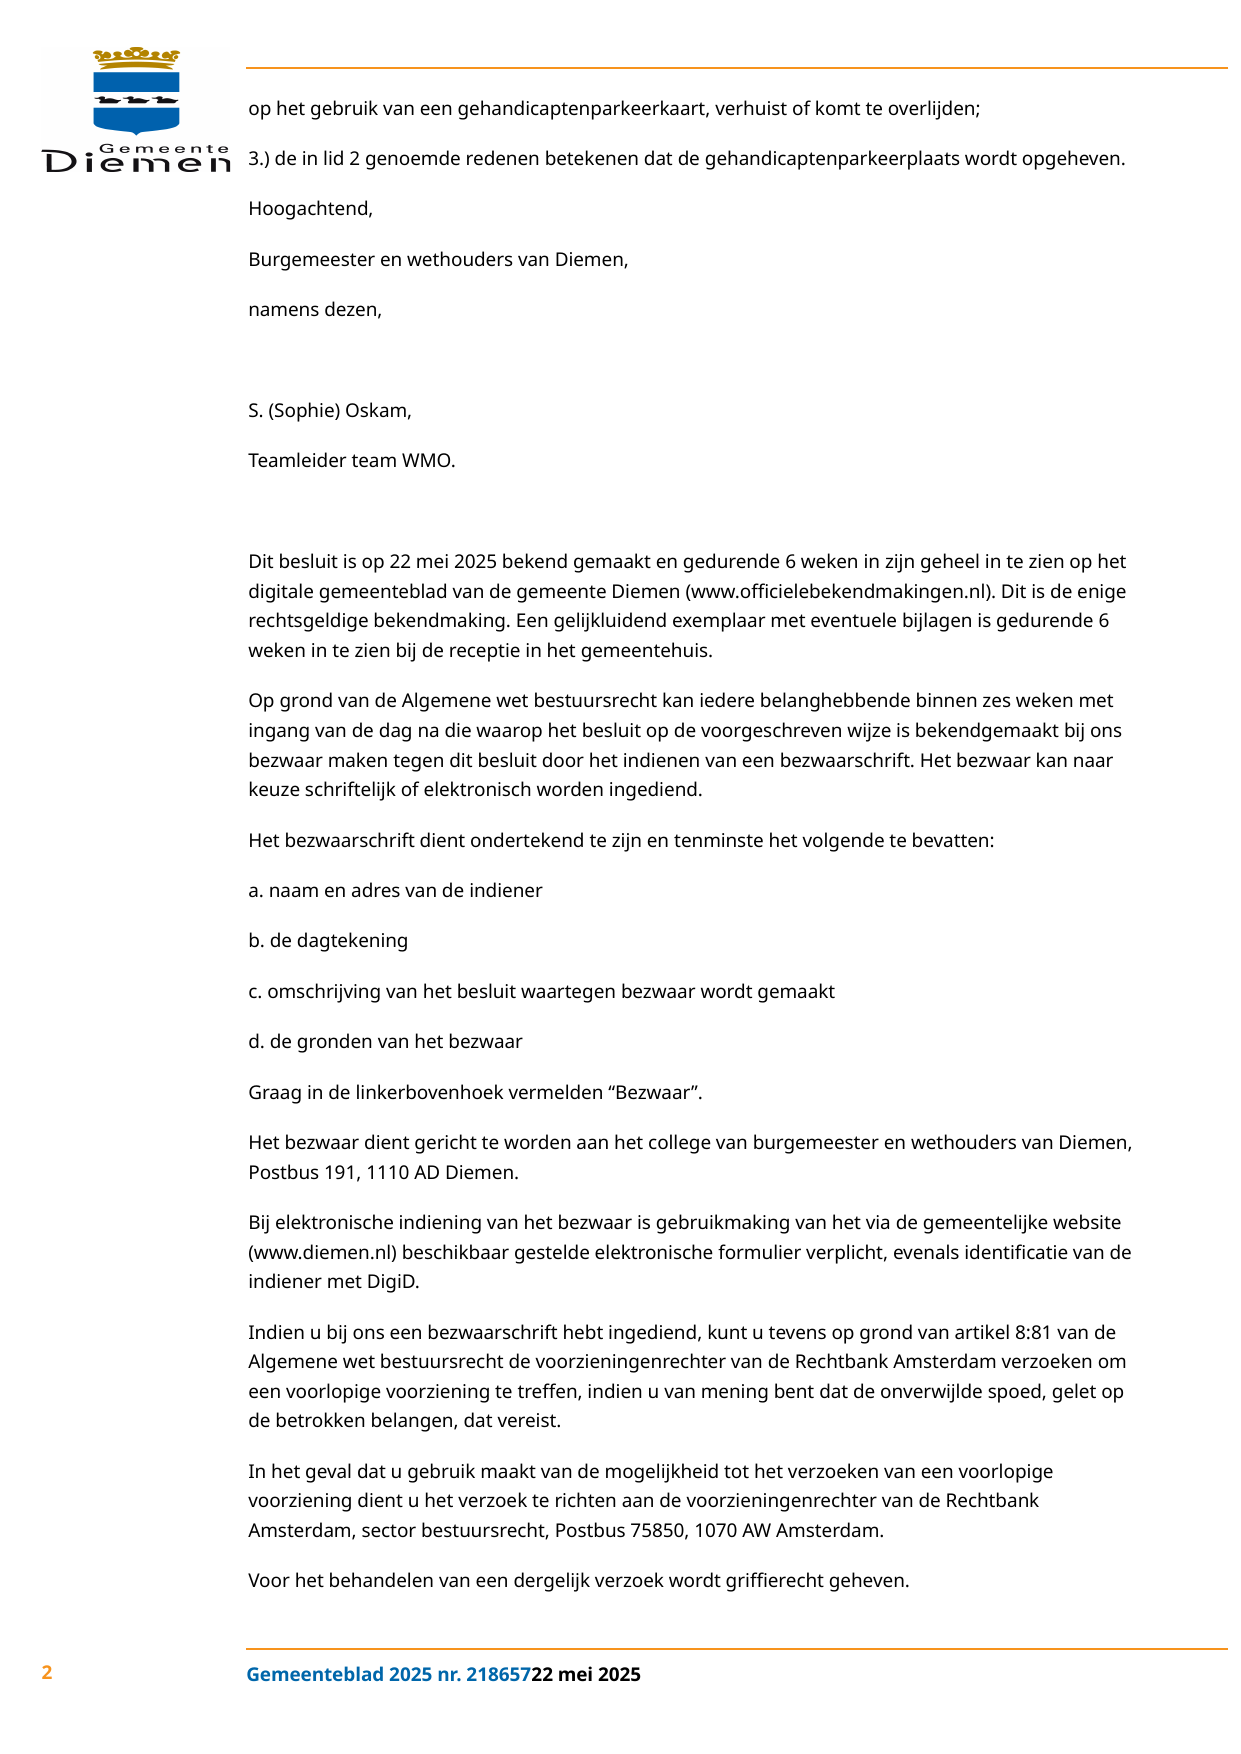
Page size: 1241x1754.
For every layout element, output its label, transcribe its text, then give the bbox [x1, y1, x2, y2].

text 3.) de in lid 2 genoemde redenen betekenen dat de gehandicaptenparkeerplaats wordt opgeheven. [248, 145, 1152, 171]
text Bij elektronische indiening van het bezwaar is gebruikmaking van het via de gemeentelijke website (www.diemen.nl) beschikbaar gestelde elektronische formulier verplicht, evenals identificatie van de indiener met DigiD. [248, 1209, 1152, 1294]
text Voor het behandelen van een dergelijk verzoek wordt griffierecht geheven. [248, 1568, 1152, 1593]
text d. de gronden van het bezwaar [248, 1028, 1152, 1054]
text a. naam en adres van de indiener [248, 877, 1152, 903]
text Teamleider team WMO. [248, 448, 1152, 473]
text op het gebruik van een gehandicaptenparkeerkaart, verhuist of komt te overlijden; [248, 95, 1152, 121]
text b. de dagtekening [248, 928, 1152, 953]
text Hoogachtend, [248, 196, 1152, 221]
text In het geval dat u gebruik maakt van de mogelijkheid tot het verzoeken van een voorlopige voorziening dient u het verzoek te richten aan de voorzieningenrechter van de Rechtbank Amsterdam, sector bestuursrecht, Postbus 75850, 1070 AW Amsterdam. [248, 1458, 1152, 1543]
text Op grond van de Algemene wet bestuursrecht kan iedere belanghebbende binnen zes weken met ingang van de dag na die waarop het besluit op de voorgeschreven wijze is bekendgemaakt bij ons bezwaar maken tegen dit besluit door het indienen van een bezwaarschrift. Het bezwaar kan naar keuze schriftelijk of elektronisch worden ingediend. [248, 688, 1152, 802]
text c. omschrijving van het besluit waartegen bezwaar wordt gemaakt [248, 978, 1152, 1004]
text Dit besluit is op 22 mei 2025 bekend gemaakt en gedurende 6 weken in zijn geheel in te zien op het digitale gemeenteblad van de gemeente Diemen (www.officielebekendmakingen.nl). Dit is de enige rechtsgeldige bekendmaking. Een gelijkluidend exemplaar met eventuele bijlagen is gedurende 6 weken in te zien bij de receptie in het gemeentehuis. [248, 548, 1152, 663]
text namens dezen, [248, 296, 1152, 322]
picture [41, 47, 231, 172]
text Het bezwaar dient gericht te worden aan het college van burgemeester en wethouders van Diemen, Postbus 191, 1110 AD Diemen. [248, 1129, 1152, 1185]
text Indien u bij ons een bezwaarschrift hebt ingediend, kunt u tevens op grond van artikel 8:81 van de Algemene wet bestuursrecht de voorzieningenrechter van de Rechtbank Amsterdam verzoeken om een voorlopige voorziening te treffen, indien u van mening bent dat de onverwijlde spoed, gelet op de betrokken belangen, dat vereist. [248, 1319, 1152, 1433]
text Het bezwaarschrift dient ondertekend te zijn en tenminste het volgende te bevatten: [248, 827, 1152, 853]
text Burgemeester en wethouders van Diemen, [248, 246, 1152, 272]
text Graag in de linkerbovenhoek vermelden “Bezwaar”. [248, 1079, 1152, 1105]
text S. (Sophie) Oskam, [248, 397, 1152, 423]
